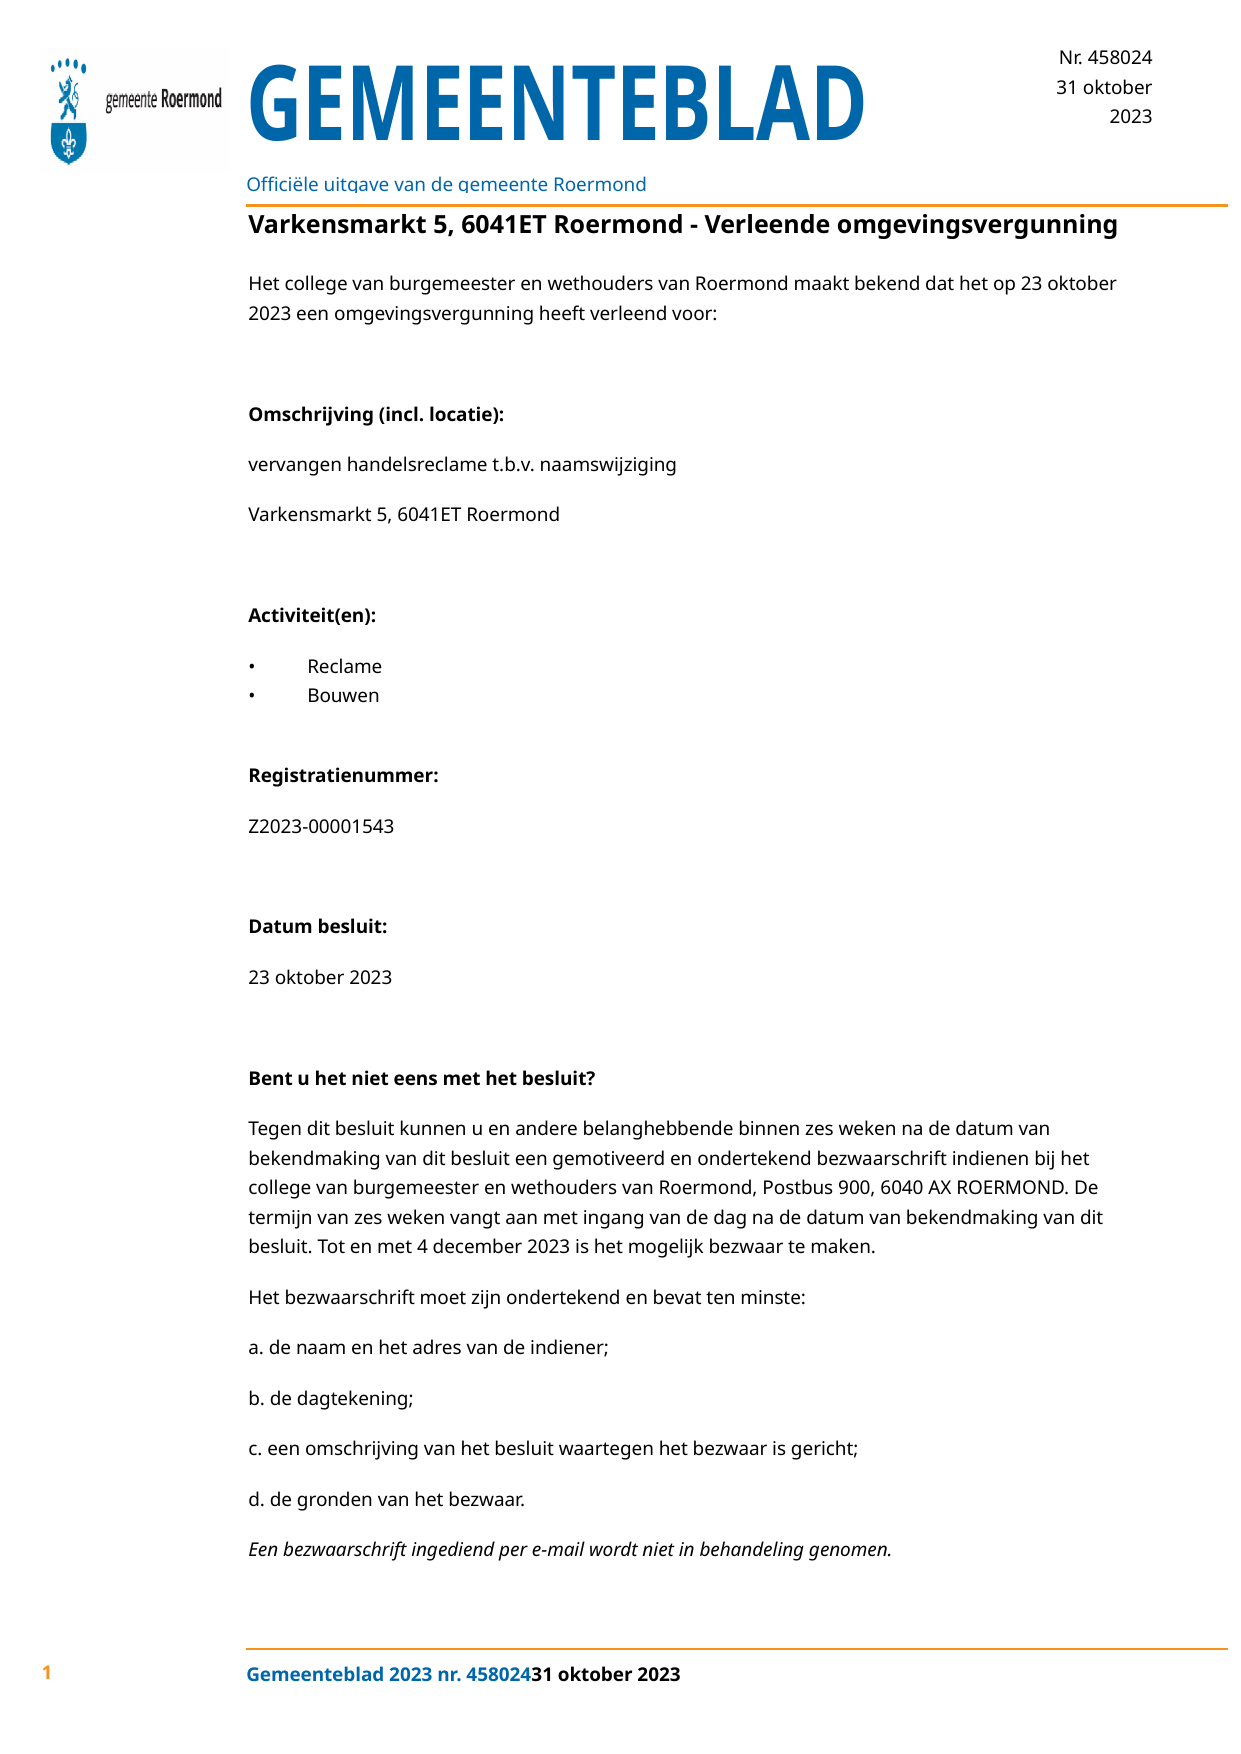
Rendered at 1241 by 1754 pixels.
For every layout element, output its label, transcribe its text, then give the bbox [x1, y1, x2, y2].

text Registratienummer: [248, 762, 1152, 788]
text Z2023-00001543 [248, 813, 1152, 838]
text Varkensmarkt 5, 6041ET Roermond - Verleende omgevingsvergunning [248, 207, 1152, 241]
text Tegen dit besluit kunnen u en andere belanghebbende binnen zes weken na de datum van bekendmaking van dit besluit een gemotiveerd en ondertekend bezwaarschrift indienen bij het college van burgemeester en wethouders van Roermond, Postbus 900, 6040 AX ROERMOND. De termijn van zes weken vangt aan met ingang van de dag na de datum van bekendmaking van dit besluit. Tot en met 4 december 2023 is het mogelijk bezwaar te maken. [248, 1115, 1152, 1259]
picture [41, 47, 231, 172]
text vervangen handelsreclame t.b.v. naamswijziging [248, 451, 1152, 477]
list Bouwen [248, 682, 1152, 708]
list Reclame [248, 653, 1152, 678]
text Een bezwaarschrift ingediend per e-mail wordt niet in behandeling genomen. [248, 1536, 1152, 1562]
text b. de dagtekening; [248, 1385, 1152, 1411]
text Datum besluit: [248, 914, 1152, 939]
text Omschrijving (incl. locatie): [248, 401, 1152, 426]
text Het college van burgemeester en wethouders van Roermond maakt bekend dat het op 23 oktober 2023 een omgevingsvergunning heeft verleend voor: [248, 270, 1152, 326]
text Het bezwaarschrift moet zijn ondertekend en bevat ten minste: [248, 1284, 1152, 1310]
text d. de gronden van het bezwaar. [248, 1486, 1152, 1511]
text c. een omschrijving van het besluit waartegen het bezwaar is gericht; [248, 1435, 1152, 1461]
text Varkensmarkt 5, 6041ET Roermond [248, 502, 1152, 527]
text a. de naam en het adres van de indiener; [248, 1334, 1152, 1360]
text 23 oktober 2023 [248, 964, 1152, 990]
text Bent u het niet eens met het besluit? [248, 1065, 1152, 1091]
text Activiteit(en): [248, 602, 1152, 628]
